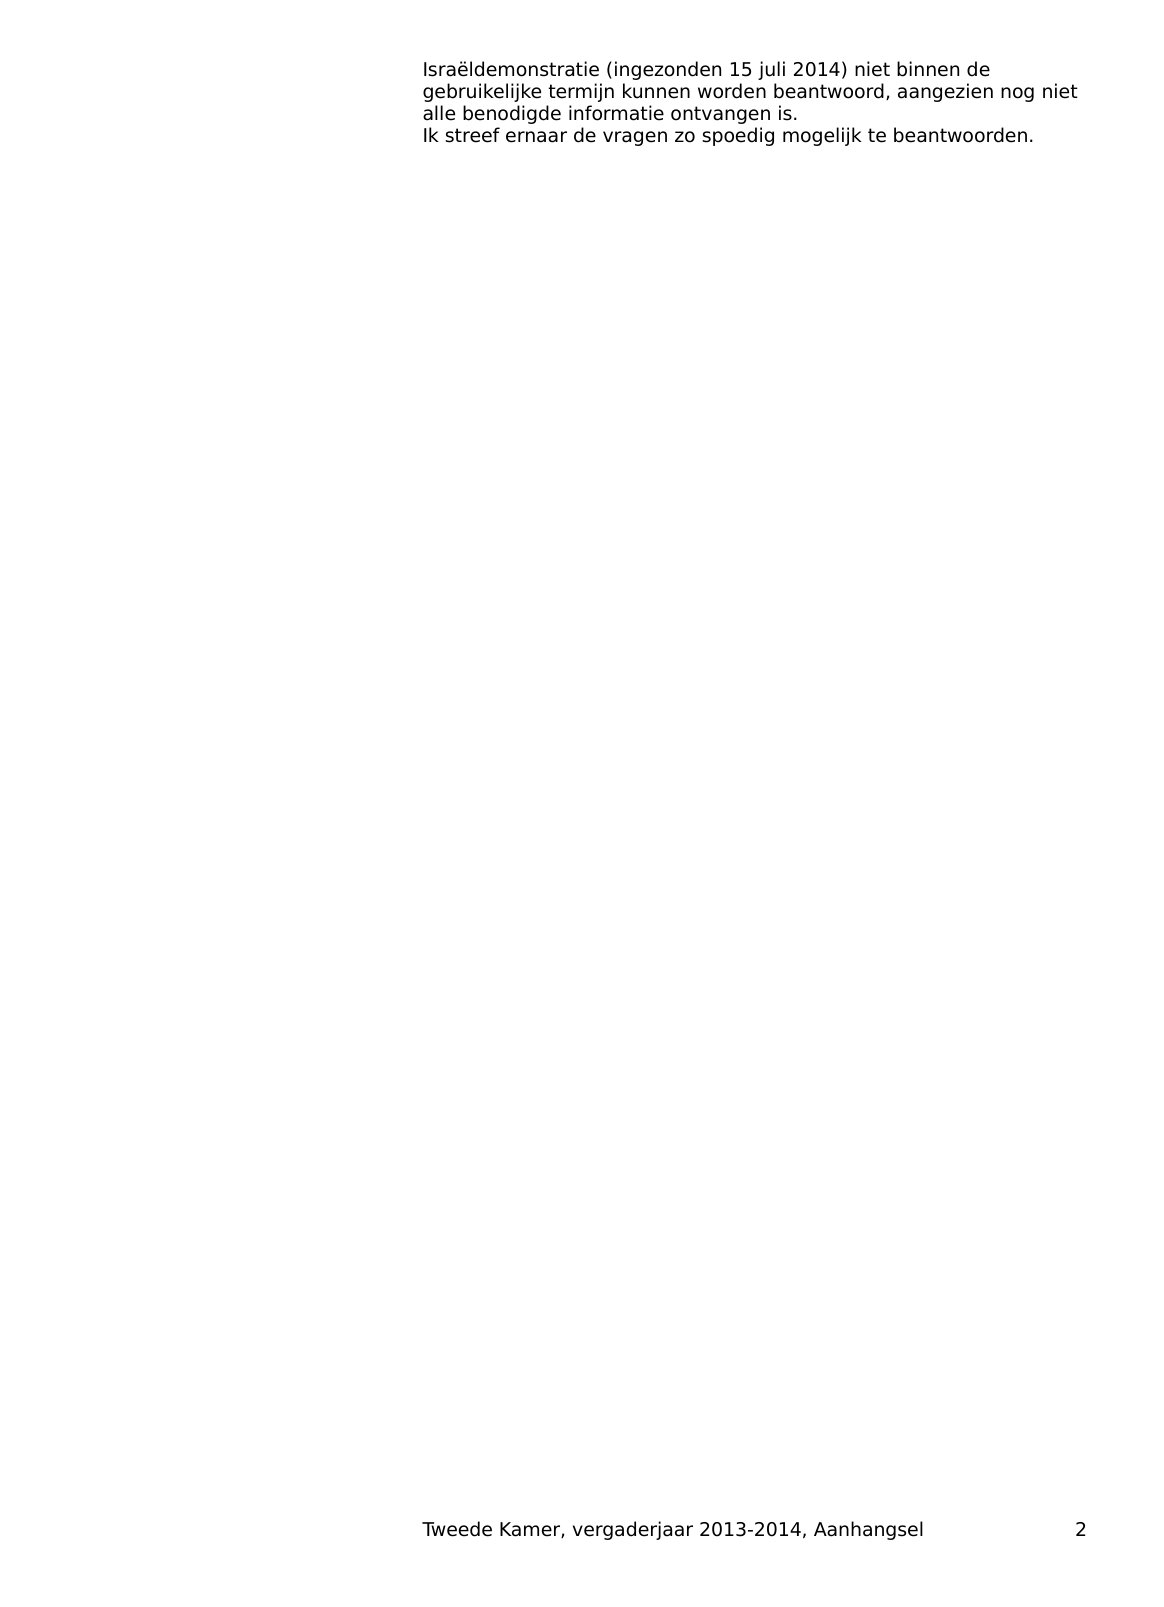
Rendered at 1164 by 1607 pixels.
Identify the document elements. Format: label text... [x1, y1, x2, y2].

text Ik streef ernaar de vragen zo spoedig mogelijk te beantwoorden. [422, 125, 1087, 147]
text Israëldemonstratie (ingezonden 15 juli 2014) niet binnen de gebruikelijke termijn kunnen worden beantwoord, aangezien nog niet alle benodigde informatie ontvangen is. [422, 59, 1087, 125]
